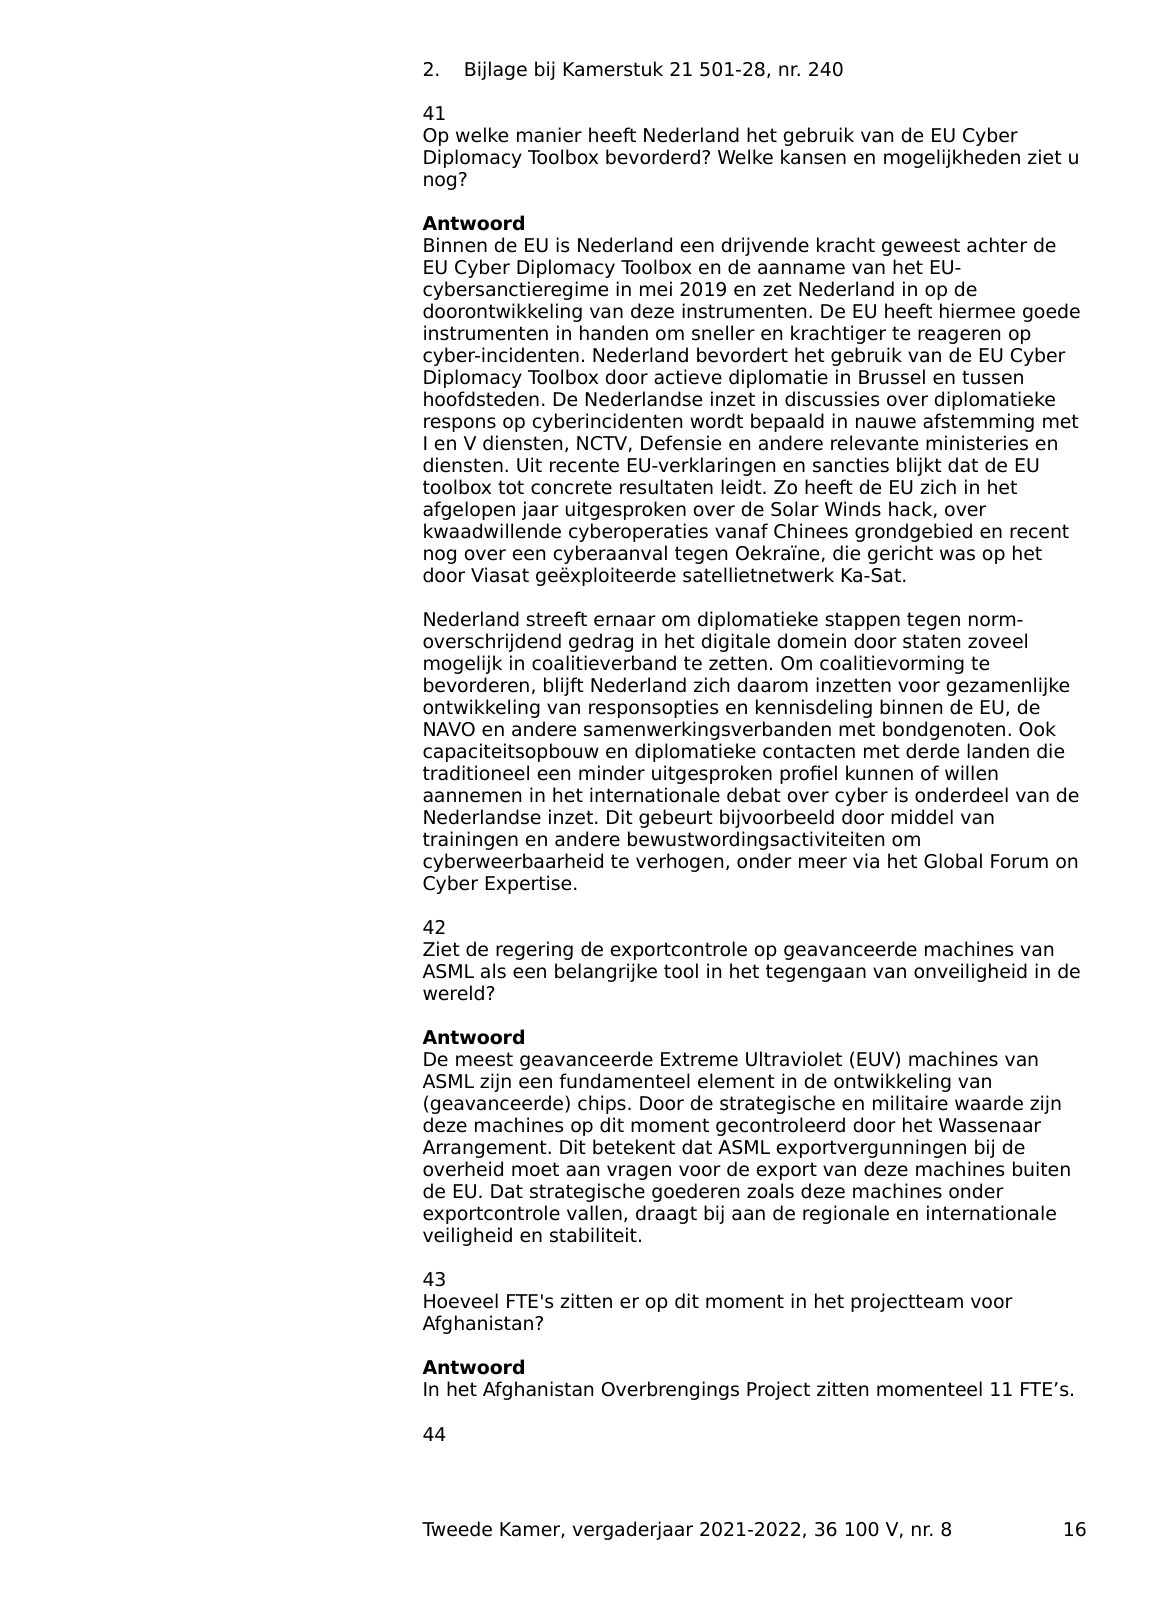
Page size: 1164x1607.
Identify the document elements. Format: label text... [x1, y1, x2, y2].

text Ziet de regering de exportcontrole op geavanceerde machines van ASML als een belangrijke tool in het tegengaan van onveiligheid in de wereld? [422, 939, 1087, 1005]
text De meest geavanceerde Extreme Ultraviolet (EUV) machines van ASML zijn een fundamenteel element in de ontwikkeling van (geavanceerde) chips. Door de strategische en militaire waarde zijn deze machines op dit moment gecontroleerd door het Wassenaar Arrangement. Dit betekent dat ASML exportvergunningen bij de overheid moet aan vragen voor de export van deze machines buiten de EU. Dat strategische goederen zoals deze machines onder exportcontrole vallen, draagt bij aan de regionale en internationale veiligheid en stabiliteit. [422, 1049, 1087, 1247]
text Antwoord [422, 1357, 1087, 1379]
text Nederland streeft ernaar om diplomatieke stappen tegen norm-overschrijdend gedrag in het digitale domein door staten zoveel mogelijk in coalitieverband te zetten. Om coalitievorming te bevorderen, blijft Nederland zich daarom inzetten voor gezamenlijke ontwikkeling van responsopties en kennisdeling binnen de EU, de NAVO en andere samenwerkingsverbanden met bondgenoten. Ook capaciteitsopbouw en diplomatieke contacten met derde landen die traditioneel een minder uitgesproken profiel kunnen of willen aannemen in het internationale debat over cyber is onderdeel van de Nederlandse inzet. Dit gebeurt bijvoorbeeld door middel van trainingen en andere bewustwordingsactiviteiten om cyberweerbaarheid te verhogen, onder meer via het Global Forum on Cyber Expertise. [422, 609, 1087, 895]
text 42 [422, 917, 1087, 939]
text In het Afghanistan Overbrengings Project zitten momenteel 11 FTE’s. [422, 1379, 1087, 1401]
text 41 [422, 103, 1087, 125]
text 43 [422, 1269, 1087, 1291]
text Antwoord [422, 1027, 1087, 1049]
text Binnen de EU is Nederland een drijvende kracht geweest achter de EU Cyber Diplomacy Toolbox en de aanname van het EU-cybersanctieregime in mei 2019 en zet Nederland in op de doorontwikkeling van deze instrumenten. De EU heeft hiermee goede instrumenten in handen om sneller en krachtiger te reageren op cyber-incidenten. Nederland bevordert het gebruik van de EU Cyber Diplomacy Toolbox door actieve diplomatie in Brussel en tussen hoofdsteden. De Nederlandse inzet in discussies over diplomatieke respons op cyberincidenten wordt bepaald in nauwe afstemming met I en V diensten, NCTV, Defensie en andere relevante ministeries en diensten. Uit recente EU-verklaringen en sancties blijkt dat de EU toolbox tot concrete resultaten leidt. Zo heeft de EU zich in het afgelopen jaar uitgesproken over de Solar Winds hack, over kwaadwillende cyberoperaties vanaf Chinees grondgebied en recent nog over een cyberaanval tegen Oekraïne, die gericht was op het door Viasat geëxploiteerde satellietnetwerk Ka-Sat. [422, 235, 1087, 587]
text Op welke manier heeft Nederland het gebruik van de EU Cyber Diplomacy Toolbox bevorderd? Welke kansen en mogelijkheden ziet u nog? [422, 125, 1087, 191]
text Hoeveel FTE's zitten er op dit moment in het projectteam voor Afghanistan? [422, 1291, 1087, 1335]
text 2. Bijlage bij Kamerstuk 21 501-28, nr. 240 [422, 59, 1087, 81]
text 44 [422, 1423, 1087, 1445]
text Antwoord [422, 213, 1087, 235]
